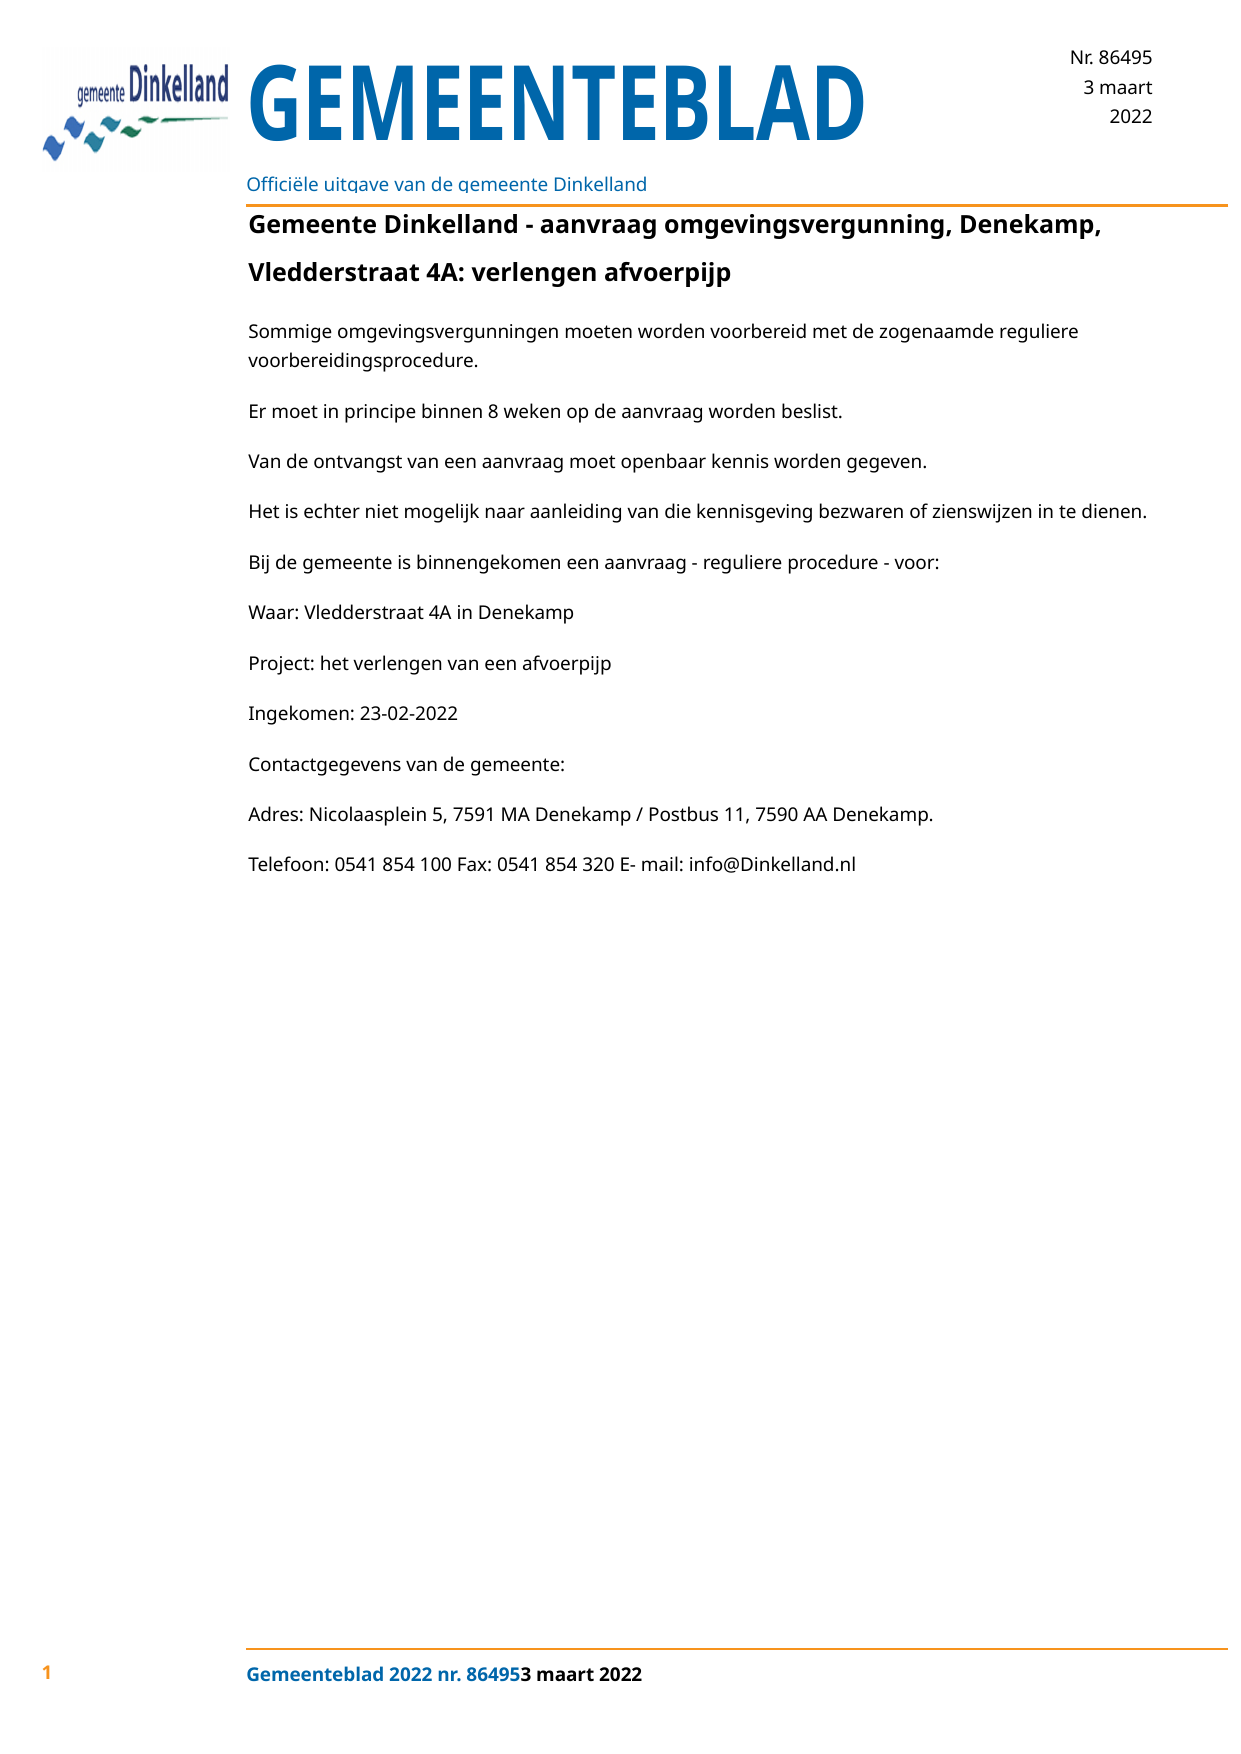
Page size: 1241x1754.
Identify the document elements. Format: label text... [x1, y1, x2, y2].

text Bij de gemeente is binnengekomen een aanvraag - reguliere procedure - voor: [248, 549, 1152, 575]
text Het is echter niet mogelijk naar aanleiding van die kennisgeving bezwaren of zienswijzen in te dienen. [248, 499, 1152, 524]
text Ingekomen: 23-02-2022 [248, 700, 1152, 726]
text Van de ontvangst van een aanvraag moet openbaar kennis worden gegeven. [248, 448, 1152, 474]
text Contactgegevens van de gemeente: [248, 751, 1152, 777]
picture [41, 47, 231, 172]
text Project: het verlengen van een afvoerpijp [248, 650, 1152, 676]
text Sommige omgevingsvergunningen moeten worden voorbereid met de zogenaamde reguliere voorbereidingsprocedure. [248, 318, 1152, 373]
text Gemeente Dinkelland - aanvraag omgevingsvergunning, Denekamp, Vledderstraat 4A: verlengen afvoerpijp [248, 207, 1152, 288]
text Telefoon: 0541 854 100 Fax: 0541 854 320 E- mail: info@Dinkelland.nl [248, 852, 1152, 877]
text Waar: Vledderstraat 4A in Denekamp [248, 599, 1152, 625]
text Adres: Nicolaasplein 5, 7591 MA Denekamp / Postbus 11, 7590 AA Denekamp. [248, 801, 1152, 827]
text Er moet in principe binnen 8 weken op de aanvraag worden beslist. [248, 398, 1152, 424]
